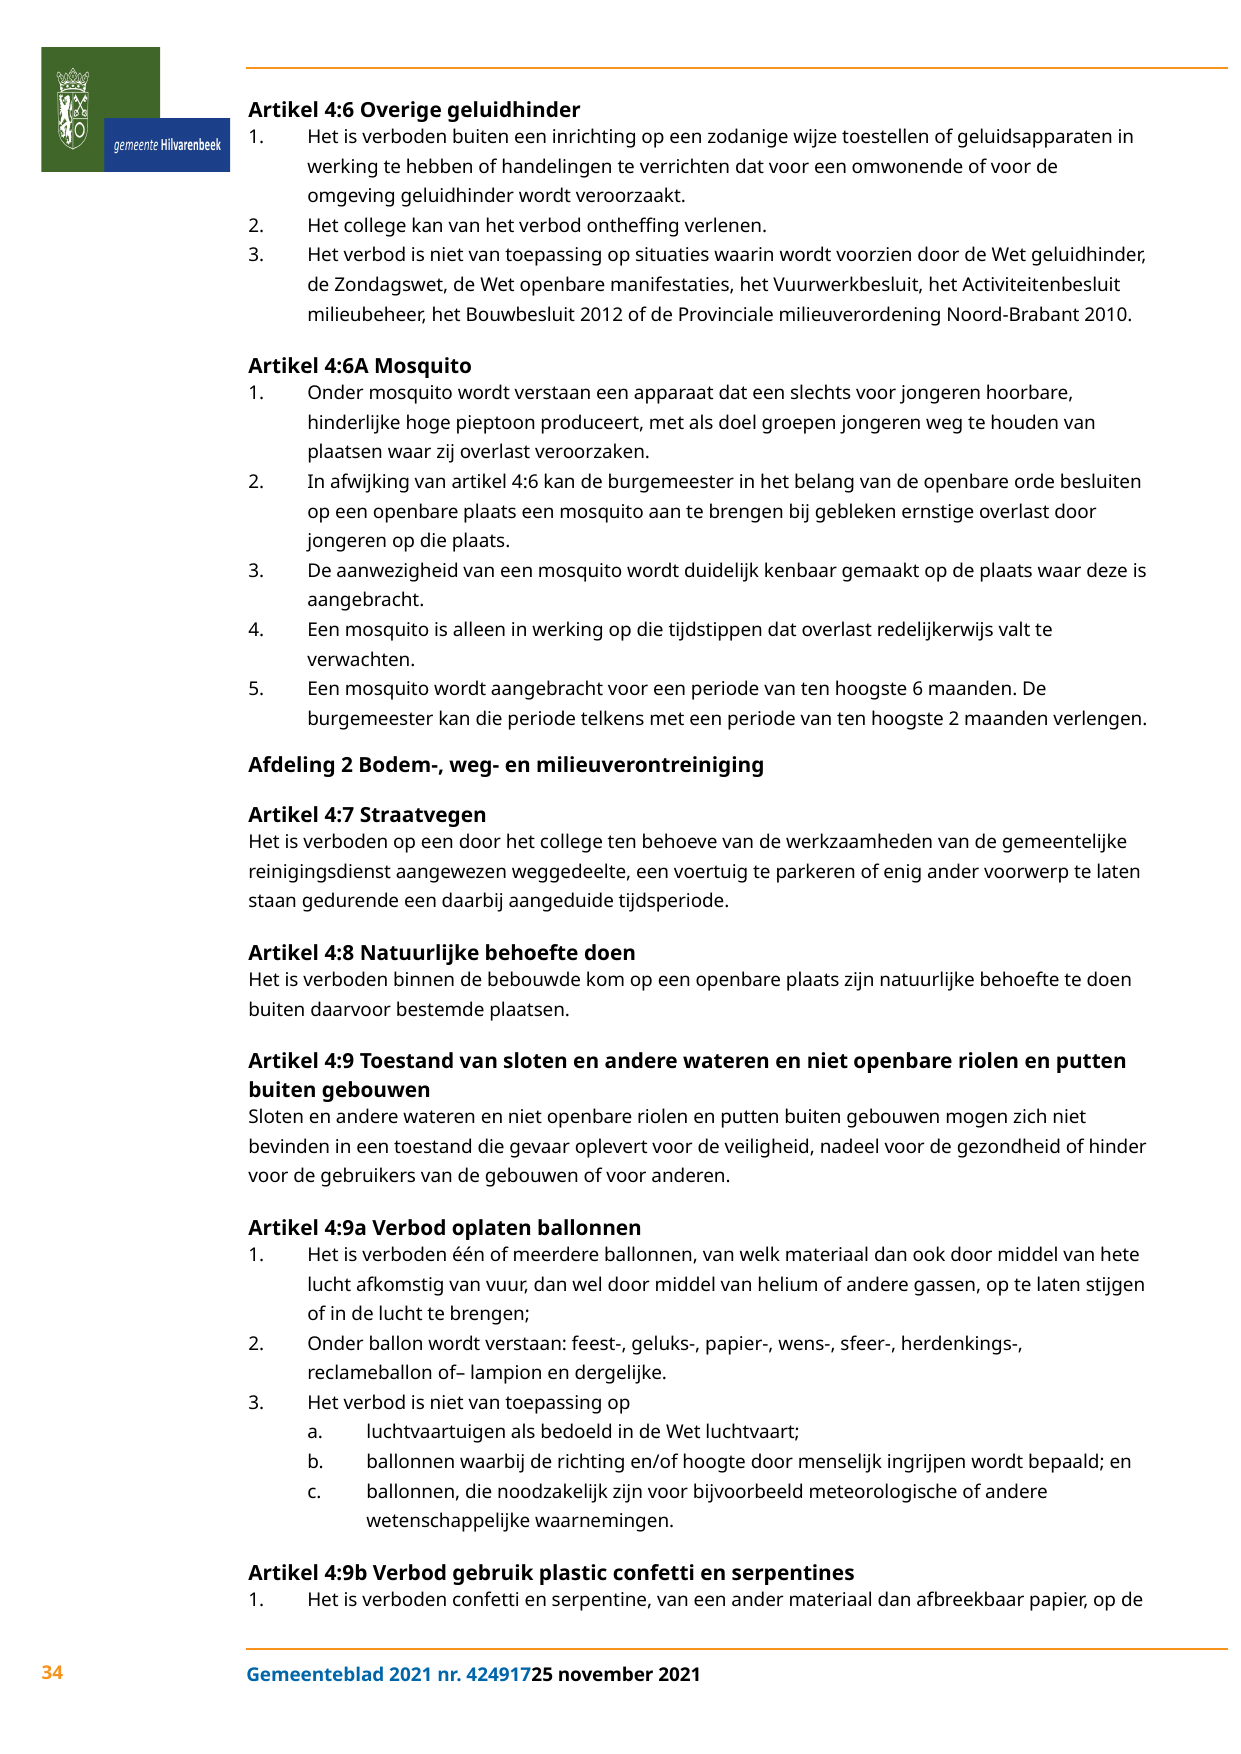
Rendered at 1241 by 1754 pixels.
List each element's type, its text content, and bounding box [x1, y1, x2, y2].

list Een mosquito wordt aangebracht voor een periode van ten hoogste 6 maanden. De burgemeester kan die periode telkens met een periode van ten hoogste 2 maanden verlengen. [248, 675, 1152, 731]
text Artikel 4:9b Verbod gebruik plastic confetti en serpentines [248, 1558, 1152, 1586]
text Artikel 4:9a Verbod oplaten ballonnen [248, 1213, 1152, 1241]
picture [41, 47, 231, 172]
list Onder ballon wordt verstaan: feest-, geluks-, papier-, wens-, sfeer-, herdenkings-, reclameballon of– lampion en dergelijke. [248, 1330, 1152, 1385]
list In afwijking van artikel 4:6 kan de burgemeester in het belang van de openbare orde besluiten op een openbare plaats een mosquito aan te brengen bij gebleken ernstige overlast door jongeren op die plaats. [248, 468, 1152, 553]
list Onder mosquito wordt verstaan een apparaat dat een slechts voor jongeren hoorbare, hinderlijke hoge pieptoon produceert, met als doel groepen jongeren weg te houden van plaatsen waar zij overlast veroorzaken. [248, 379, 1152, 464]
text Afdeling 2 Bodem-, weg- en milieuverontreiniging [248, 751, 1152, 779]
list ballonnen waarbij de richting en/of hoogte door menselijk ingrijpen wordt bepaald; en [307, 1448, 1152, 1474]
list Het is verboden buiten een inrichting op een zodanige wijze toestellen of geluidsapparaten in werking te hebben of handelingen te verrichten dat voor een omwonende of voor de omgeving geluidhinder wordt veroorzaakt. [248, 123, 1152, 208]
text Artikel 4:7 Straatvegen [248, 800, 1152, 828]
list Het college kan van het verbod ontheffing verlenen. [248, 212, 1152, 238]
list Het is verboden confetti en serpentine, van een ander materiaal dan afbreekbaar papier, op de [248, 1586, 1152, 1612]
list luchtvaartuigen als bedoeld in de Wet luchtvaart; [307, 1419, 1152, 1444]
text Het is verboden binnen de bebouwde kom op een openbare plaats zijn natuurlijke behoefte te doen buiten daarvoor bestemde plaatsen. [248, 966, 1152, 1022]
text Het is verboden op een door het college ten behoeve van de werkzaamheden van de gemeentelijke reinigingsdienst aangewezen weggedeelte, een voertuig te parkeren of enig ander voorwerp te laten staan gedurende een daarbij aangeduide tijdsperiode. [248, 828, 1152, 913]
list De aanwezigheid van een mosquito wordt duidelijk kenbaar gemaakt op de plaats waar deze is aangebracht. [248, 557, 1152, 612]
text Artikel 4:8 Natuurlijke behoefte doen [248, 938, 1152, 966]
list Het is verboden één of meerdere ballonnen, van welk materiaal dan ook door middel van hete lucht afkomstig van vuur, dan wel door middel van helium of andere gassen, op te laten stijgen of in de lucht te brengen; [248, 1241, 1152, 1326]
text Artikel 4:6A Mosquito [248, 351, 1152, 379]
text Artikel 4:9 Toestand van sloten en andere wateren en niet openbare riolen en putten buiten gebouwen [248, 1046, 1152, 1103]
text Sloten en andere wateren en niet openbare riolen en putten buiten gebouwen mogen zich niet bevinden in een toestand die gevaar oplevert voor de veiligheid, nadeel voor de gezondheid of hinder voor de gebruikers van de gebouwen of voor anderen. [248, 1103, 1152, 1188]
list ballonnen, die noodzakelijk zijn voor bijvoorbeeld meteorologische of andere wetenschappelijke waarnemingen. [307, 1478, 1152, 1533]
list Het verbod is niet van toepassing op situaties waarin wordt voorzien door de Wet geluidhinder, de Zondagswet, de Wet openbare manifestaties, het Vuurwerkbesluit, het Activiteitenbesluit milieubeheer, het Bouwbesluit 2012 of de Provinciale milieuverordening Noord-Brabant 2010. [248, 242, 1152, 326]
list Het verbod is niet van toepassing op [248, 1389, 1152, 1415]
text Artikel 4:6 Overige geluidhinder [248, 95, 1152, 123]
list Een mosquito is alleen in werking op die tijdstippen dat overlast redelijkerwijs valt te verwachten. [248, 616, 1152, 672]
